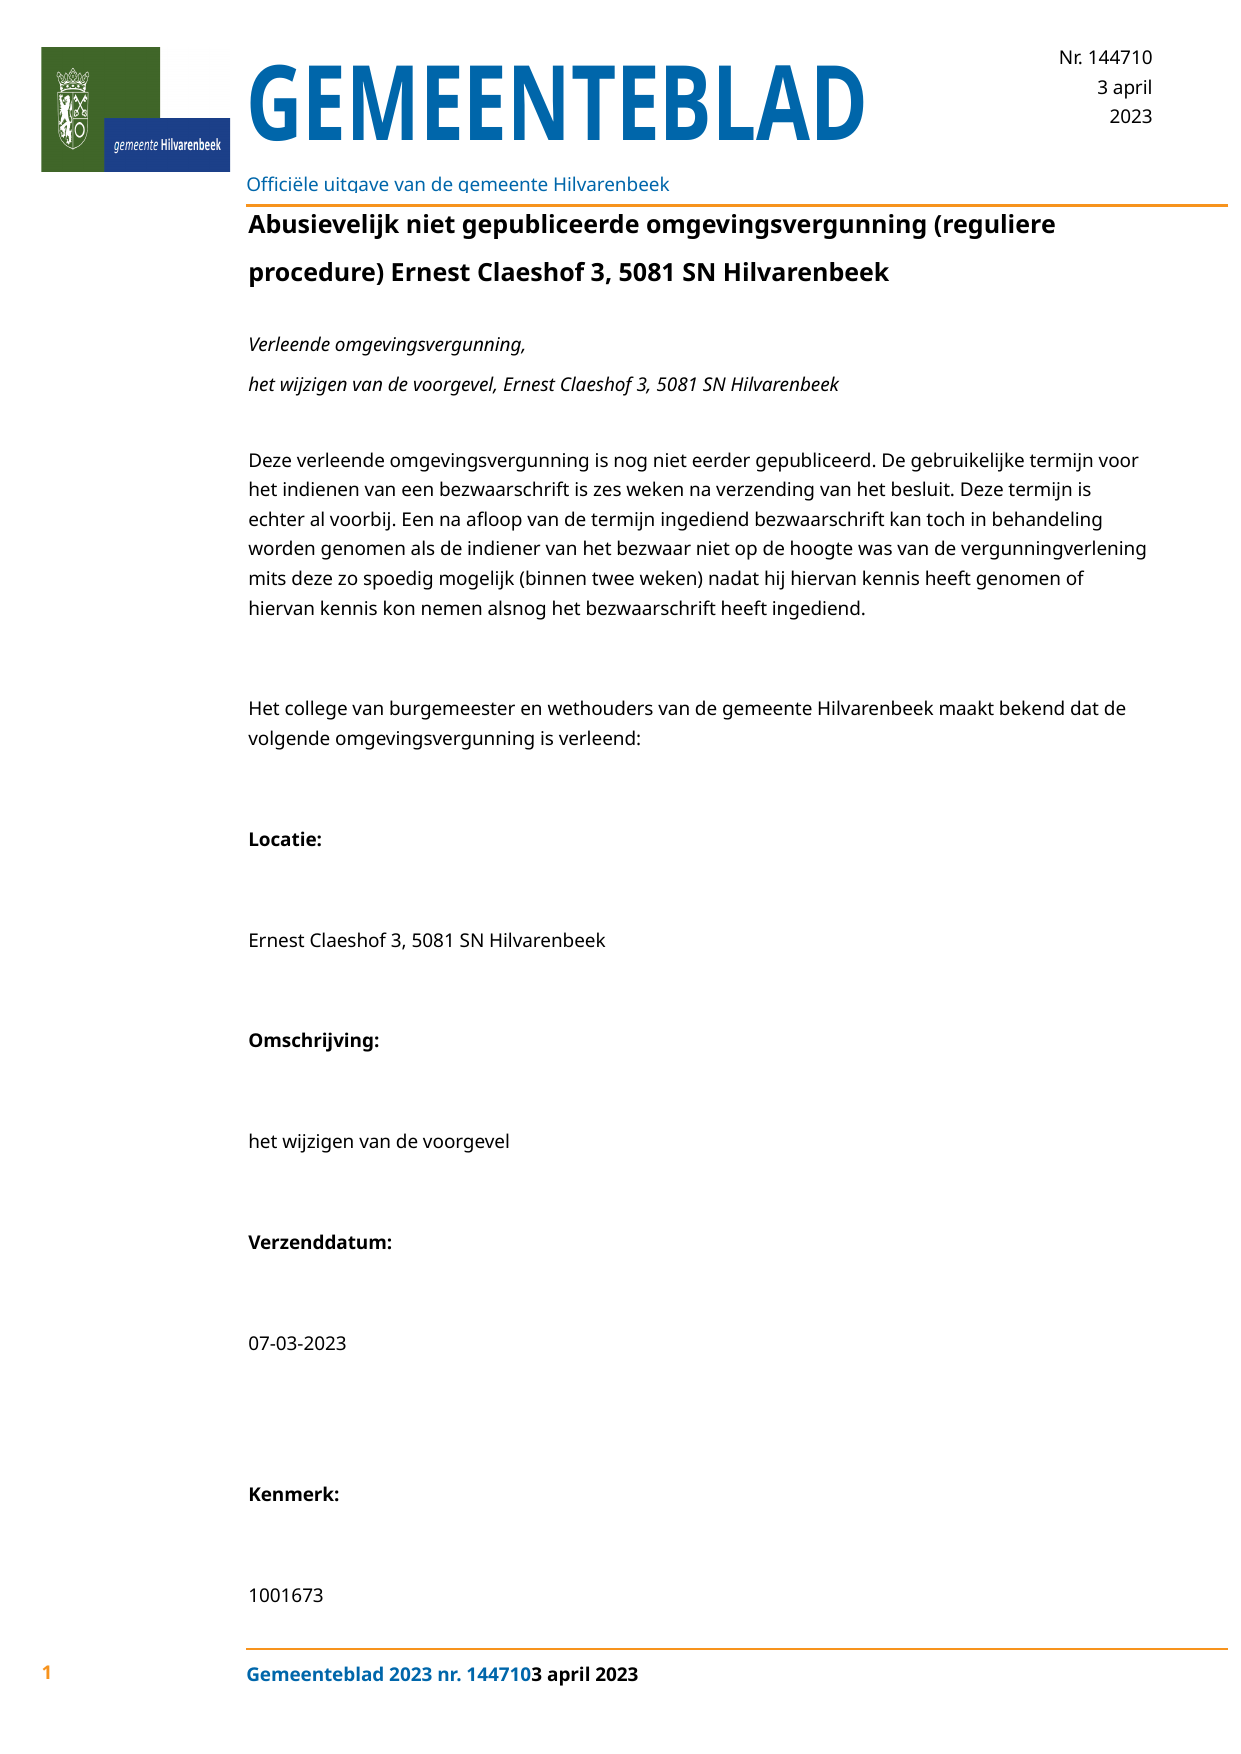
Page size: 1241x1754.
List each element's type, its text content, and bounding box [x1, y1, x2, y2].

text het wijzigen van de voorgevel, Ernest Claeshof 3, 5081 SN Hilvarenbeek [248, 371, 1152, 396]
text het wijzigen van de voorgevel [248, 1128, 1152, 1154]
text Het college van burgemeester en wethouders van de gemeente Hilvarenbeek maakt bekend dat de volgende omgevingsvergunning is verleend: [248, 696, 1152, 751]
text Verleende omgevingsvergunning, [248, 331, 1152, 357]
picture [41, 47, 231, 172]
text Omschrijving: [248, 1028, 1152, 1053]
text Locatie: [248, 826, 1152, 852]
text Kenmerk: [248, 1481, 1152, 1507]
text 07-03-2023 [248, 1330, 1152, 1356]
text 1001673 [248, 1582, 1152, 1608]
text Ernest Claeshof 3, 5081 SN Hilvarenbeek [248, 927, 1152, 953]
text Abusievelijk niet gepubliceerde omgevingsvergunning (reguliere procedure) Ernest Claeshof 3, 5081 SN Hilvarenbeek [248, 207, 1152, 288]
text Verzenddatum: [248, 1229, 1152, 1255]
text Deze verleende omgevingsvergunning is nog niet eerder gepubliceerd. De gebruikelijke termijn voor het indienen van een bezwaarschrift is zes weken na verzending van het besluit. Deze termijn is echter al voorbij. Een na afloop van de termijn ingediend bezwaarschrift kan toch in behandeling worden genomen als de indiener van het bezwaar niet op de hoogte was van de vergunningverlening mits deze zo spoedig mogelijk (binnen twee weken) nadat hij hiervan kennis heeft genomen of hiervan kennis kon nemen alsnog het bezwaarschrift heeft ingediend. [248, 447, 1152, 621]
